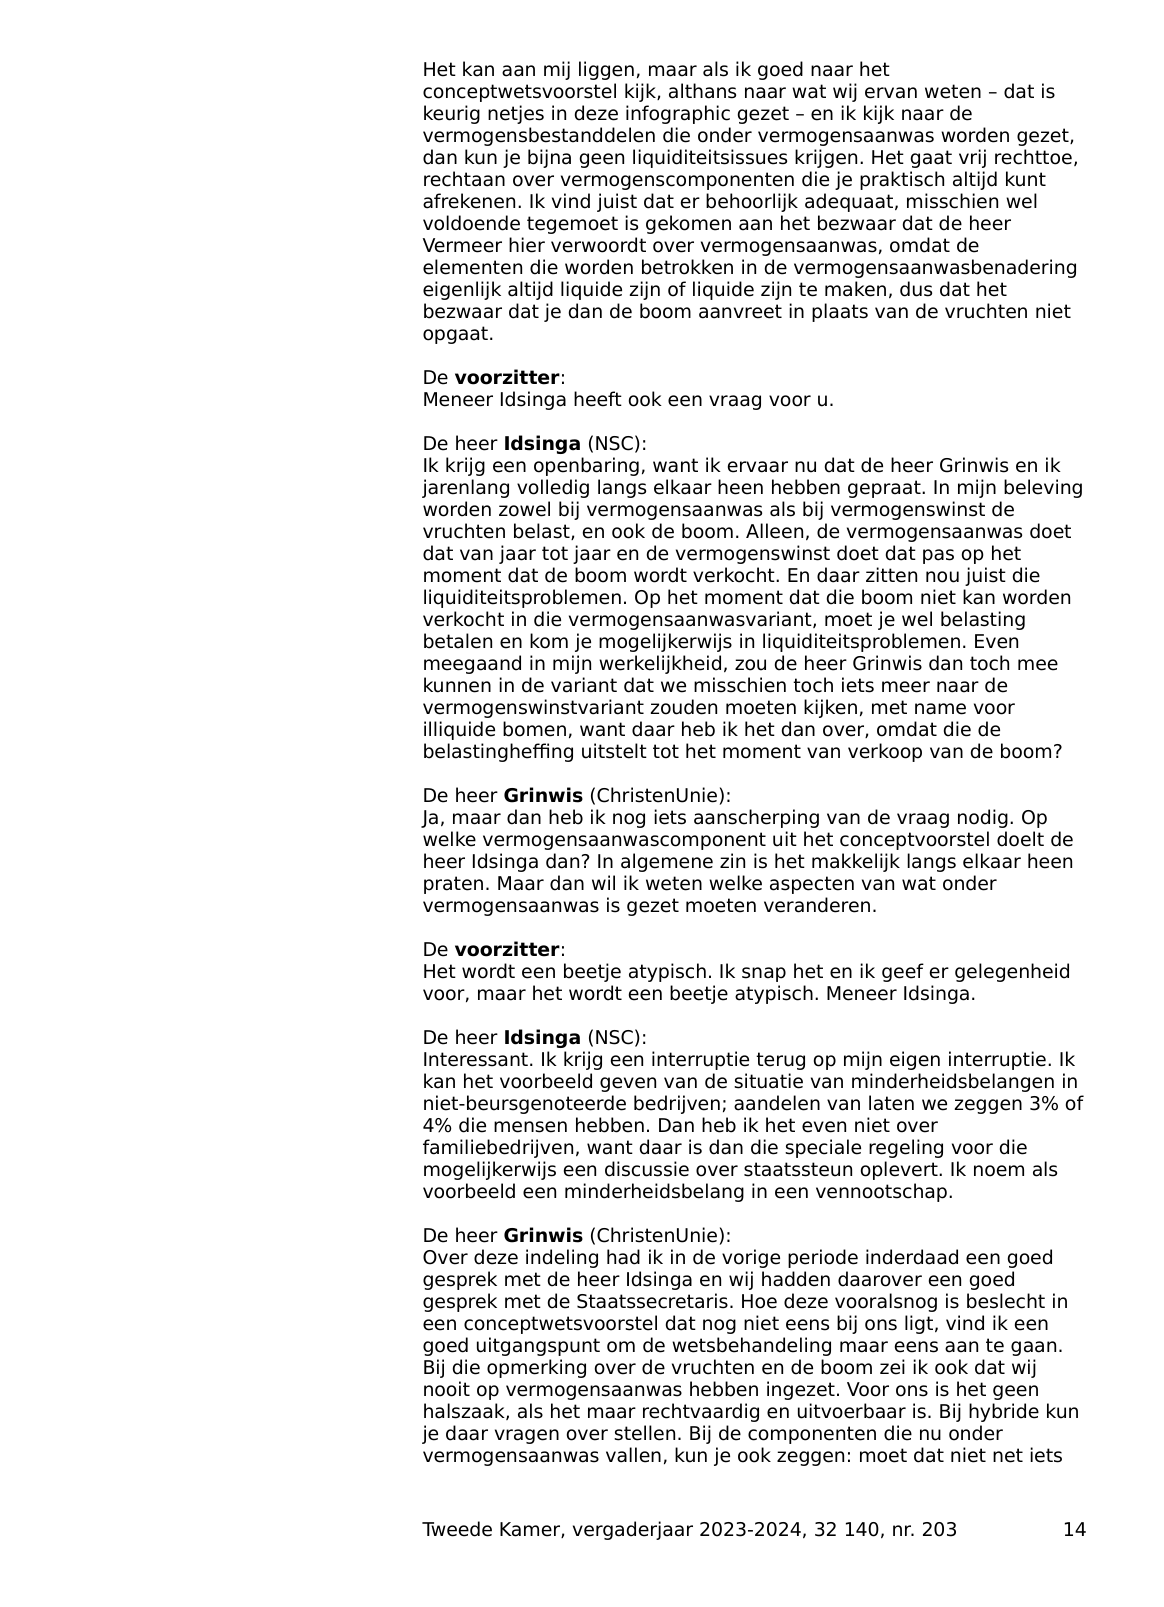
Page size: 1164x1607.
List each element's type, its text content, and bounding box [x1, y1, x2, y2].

text Over deze indeling had ik in de vorige periode inderdaad een goed gesprek met de heer Idsinga en wij hadden daarover een goed gesprek met de Staatssecretaris. Hoe deze vooralsnog is beslecht in een conceptwetsvoorstel dat nog niet eens bij ons ligt, vind ik een goed uitgangspunt om de wetsbehandeling maar eens aan te gaan. Bij die opmerking over de vruchten en de boom zei ik ook dat wij nooit op vermogensaanwas hebben ingezet. Voor ons is het geen halszaak, als het maar rechtvaardig en uitvoerbaar is. Bij hybride kun je daar vragen over stellen. Bij de componenten die nu onder vermogensaanwas vallen, kun je ook zeggen: moet dat niet net iets [422, 1247, 1087, 1467]
text Het kan aan mij liggen, maar als ik goed naar het conceptwetsvoorstel kijk, althans naar wat wij ervan weten – dat is keurig netjes in deze infographic gezet – en ik kijk naar de vermogensbestanddelen die onder vermogensaanwas worden gezet, dan kun je bijna geen liquiditeitsissues krijgen. Het gaat vrij rechttoe, rechtaan over vermogenscomponenten die je praktisch altijd kunt afrekenen. Ik vind juist dat er behoorlijk adequaat, misschien wel voldoende tegemoet is gekomen aan het bezwaar dat de heer Vermeer hier verwoordt over vermogensaanwas, omdat de elementen die worden betrokken in de vermogensaanwasbenadering eigenlijk altijd liquide zijn of liquide zijn te maken, dus dat het bezwaar dat je dan de boom aanvreet in plaats van de vruchten niet opgaat. [422, 59, 1087, 345]
text Ik krijg een openbaring, want ik ervaar nu dat de heer Grinwis en ik jarenlang volledig langs elkaar heen hebben gepraat. In mijn beleving worden zowel bij vermogensaanwas als bij vermogenswinst de vruchten belast, en ook de boom. Alleen, de vermogensaanwas doet dat van jaar tot jaar en de vermogenswinst doet dat pas op het moment dat de boom wordt verkocht. En daar zitten nou juist die liquiditeitsproblemen. Op het moment dat die boom niet kan worden verkocht in die vermogensaanwasvariant, moet je wel belasting betalen en kom je mogelijkerwijs in liquiditeitsproblemen. Even meegaand in mijn werkelijkheid, zou de heer Grinwis dan toch mee kunnen in de variant dat we misschien toch iets meer naar de vermogenswinstvariant zouden moeten kijken, met name voor illiquide bomen, want daar heb ik het dan over, omdat die de belastingheffing uitstelt tot het moment van verkoop van de boom? [422, 455, 1087, 763]
text De heer Idsinga (NSC): [422, 1027, 1087, 1049]
text De voorzitter: [422, 939, 1087, 961]
text Het wordt een beetje atypisch. Ik snap het en ik geef er gelegenheid voor, maar het wordt een beetje atypisch. Meneer Idsinga. [422, 961, 1087, 1005]
text De voorzitter: [422, 367, 1087, 389]
text Interessant. Ik krijg een interruptie terug op mijn eigen interruptie. Ik kan het voorbeeld geven van de situatie van minderheidsbelangen in niet-beursgenoteerde bedrijven; aandelen van laten we zeggen 3% of 4% die mensen hebben. Dan heb ik het even niet over familiebedrijven, want daar is dan die speciale regeling voor die mogelijkerwijs een discussie over staatssteun oplevert. Ik noem als voorbeeld een minderheidsbelang in een vennootschap. [422, 1049, 1087, 1203]
text Meneer Idsinga heeft ook een vraag voor u. [422, 389, 1087, 411]
text De heer Idsinga (NSC): [422, 433, 1087, 455]
text De heer Grinwis (ChristenUnie): [422, 785, 1087, 807]
text De heer Grinwis (ChristenUnie): [422, 1225, 1087, 1247]
text Ja, maar dan heb ik nog iets aanscherping van de vraag nodig. Op welke vermogensaanwascomponent uit het conceptvoorstel doelt de heer Idsinga dan? In algemene zin is het makkelijk langs elkaar heen praten. Maar dan wil ik weten welke aspecten van wat onder vermogensaanwas is gezet moeten veranderen. [422, 807, 1087, 917]
